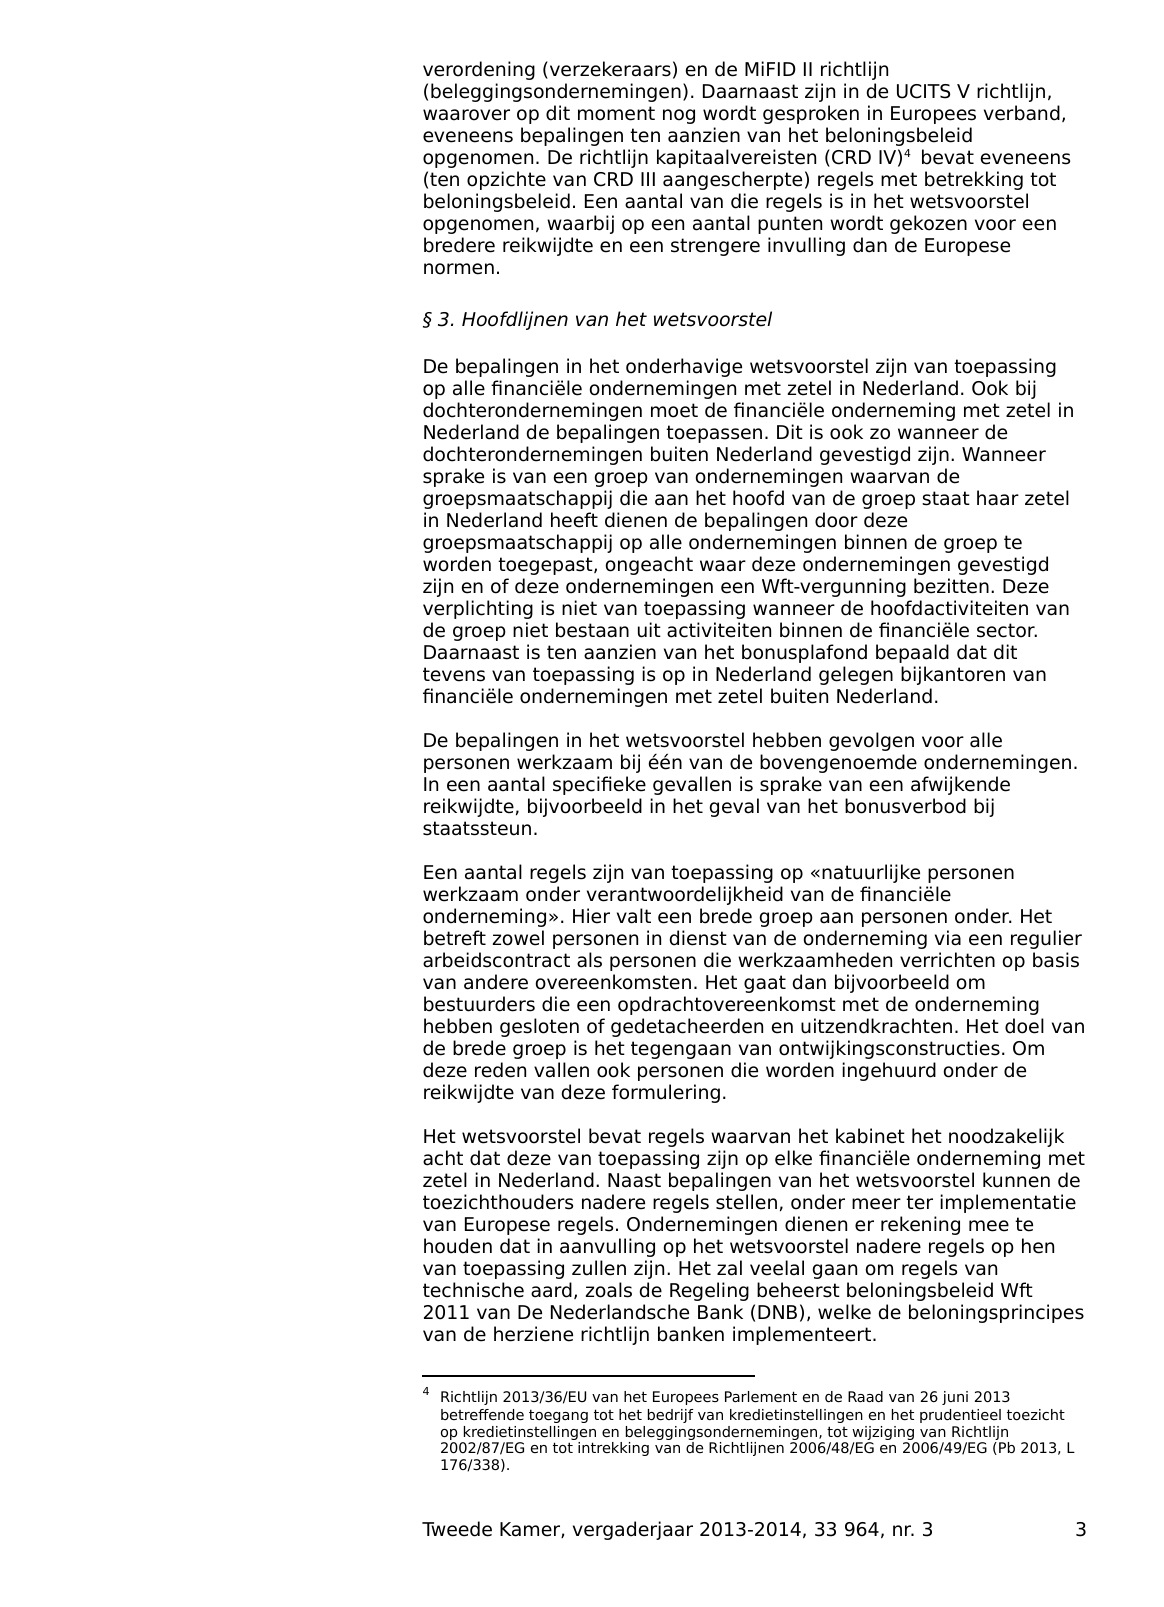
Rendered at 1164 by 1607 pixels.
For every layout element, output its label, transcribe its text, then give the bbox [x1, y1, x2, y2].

text verordening (verzekeraars) en de MiFID II richtlijn (beleggingsondernemingen). Daarnaast zijn in de UCITS V richtlijn, waarover op dit moment nog wordt gesproken in Europees verband, eveneens bepalingen ten aanzien van het beloningsbeleid opgenomen. De richtlijn kapitaalvereisten (CRD IV) bevat eveneens (ten opzichte van CRD III aangescherpte) regels met betrekking tot beloningsbeleid. Een aantal van die regels is in het wetsvoorstel opgenomen, waarbij op een aantal punten wordt gekozen voor een bredere reikwijdte en een strengere invulling dan de Europese normen. [422, 59, 1087, 279]
subtitle § 3. Hoofdlijnen van het wetsvoorstel [422, 309, 1087, 331]
text Een aantal regels zijn van toepassing op «natuurlijke personen werkzaam onder verantwoordelijkheid van de financiële onderneming». Hier valt een brede groep aan personen onder. Het betreft zowel personen in dienst van de onderneming via een regulier arbeidscontract als personen die werkzaamheden verrichten op basis van andere overeenkomsten. Het gaat dan bijvoorbeeld om bestuurders die een opdrachtovereenkomst met de onderneming hebben gesloten of gedetacheerden en uitzendkrachten. Het doel van de brede groep is het tegengaan van ontwijkingsconstructies. Om deze reden vallen ook personen die worden ingehuurd onder de reikwijdte van deze formulering. [422, 862, 1087, 1103]
text Het wetsvoorstel bevat regels waarvan het kabinet het noodzakelijk acht dat deze van toepassing zijn op elke financiële onderneming met zetel in Nederland. Naast bepalingen van het wetsvoorstel kunnen de toezichthouders nadere regels stellen, onder meer ter implementatie van Europese regels. Ondernemingen dienen er rekening mee te houden dat in aanvulling op het wetsvoorstel nadere regels op hen van toepassing zullen zijn. Het zal veelal gaan om regels van technische aard, zoals de Regeling beheerst beloningsbeleid Wft 2011 van De Nederlandsche Bank (DNB), welke de beloningsprincipes van de herziene richtlijn banken implementeert. [422, 1126, 1087, 1346]
text De bepalingen in het onderhavige wetsvoorstel zijn van toepassing op alle financiële ondernemingen met zetel in Nederland. Ook bij dochterondernemingen moet de financiële onderneming met zetel in Nederland de bepalingen toepassen. Dit is ook zo wanneer de dochterondernemingen buiten Nederland gevestigd zijn. Wanneer sprake is van een groep van ondernemingen waarvan de groepsmaatschappij die aan het hoofd van de groep staat haar zetel in Nederland heeft dienen de bepalingen door deze groepsmaatschappij op alle ondernemingen binnen de groep te worden toegepast, ongeacht waar deze ondernemingen gevestigd zijn en of deze ondernemingen een Wft-vergunning bezitten. Deze verplichting is niet van toepassing wanneer de hoofdactiviteiten van de groep niet bestaan uit activiteiten binnen de financiële sector. Daarnaast is ten aanzien van het bonusplafond bepaald dat dit tevens van toepassing is op in Nederland gelegen bijkantoren van financiële ondernemingen met zetel buiten Nederland. [422, 356, 1087, 707]
text De bepalingen in het wetsvoorstel hebben gevolgen voor alle personen werkzaam bij één van de bovengenoemde ondernemingen. In een aantal specifieke gevallen is sprake van een afwijkende reikwijdte, bijvoorbeeld in het geval van het bonusverbod bij staatssteun. [422, 730, 1087, 839]
text Richtlijn 2013/36/EU van het Europees Parlement en de Raad van 26 juni 2013 betreffende toegang tot het bedrijf van kredietinstellingen en het prudentieel toezicht op kredietinstellingen en beleggingsondernemingen, tot wijziging van Richtlijn 2002/87/EG en tot intrekking van de Richtlijnen 2006/48/EG en 2006/49/EG (Pb 2013, L 176/338). [422, 1385, 1087, 1474]
